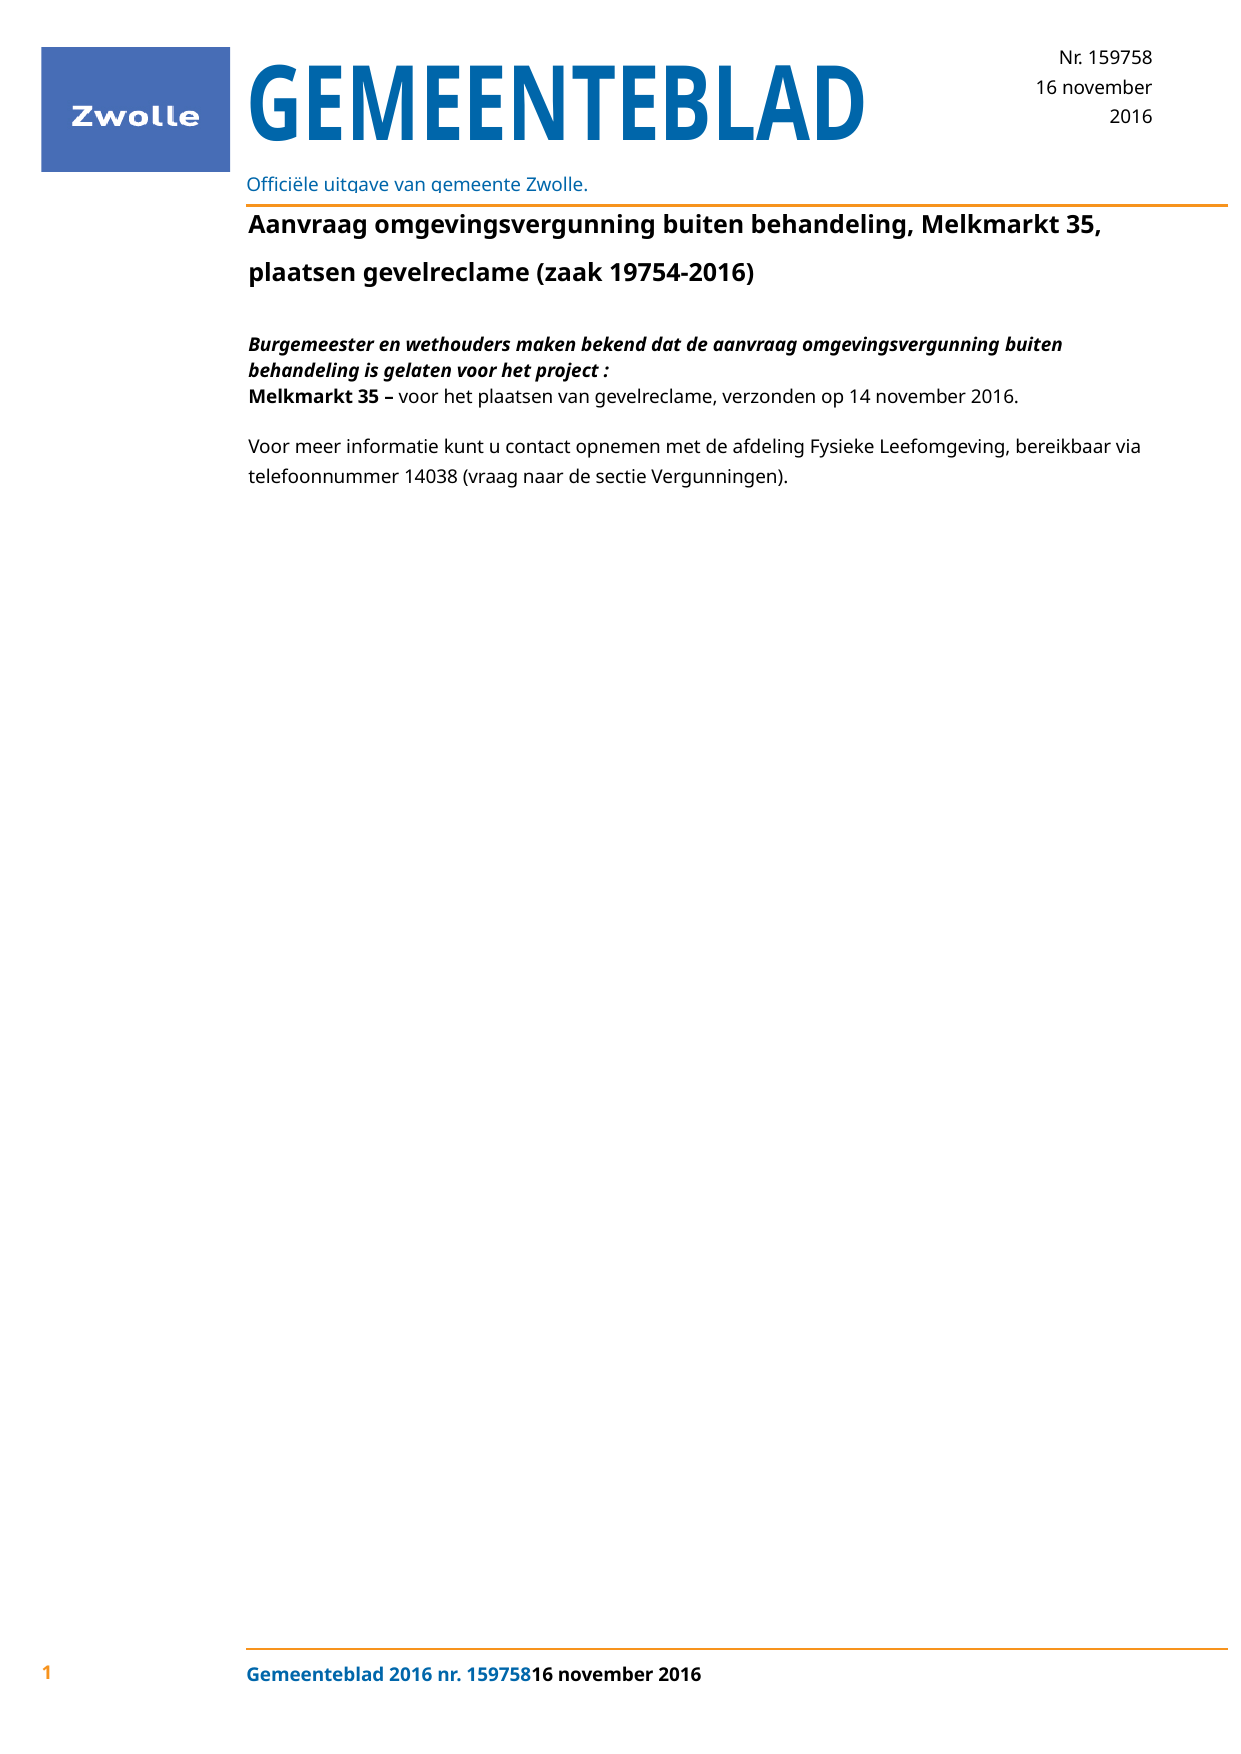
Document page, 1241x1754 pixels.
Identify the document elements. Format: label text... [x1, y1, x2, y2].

text Aanvraag omgevingsvergunning buiten behandeling, Melkmarkt 35, plaatsen gevelreclame (zaak 19754-2016) [248, 207, 1152, 288]
picture [41, 47, 231, 172]
text Voor meer informatie kunt u contact opnemen met de afdeling Fysieke Leefomgeving, bereikbaar via telefoonnummer 14038 (vraag naar de sectie Vergunningen). [248, 433, 1152, 489]
text Melkmarkt 35 – voor het plaatsen van gevelreclame, verzonden op 14 november 2016. [248, 383, 1152, 409]
text Burgemeester en wethouders maken bekend dat de aanvraag omgevingsvergunning buiten behandeling is gelaten voor het project : [248, 331, 1152, 383]
